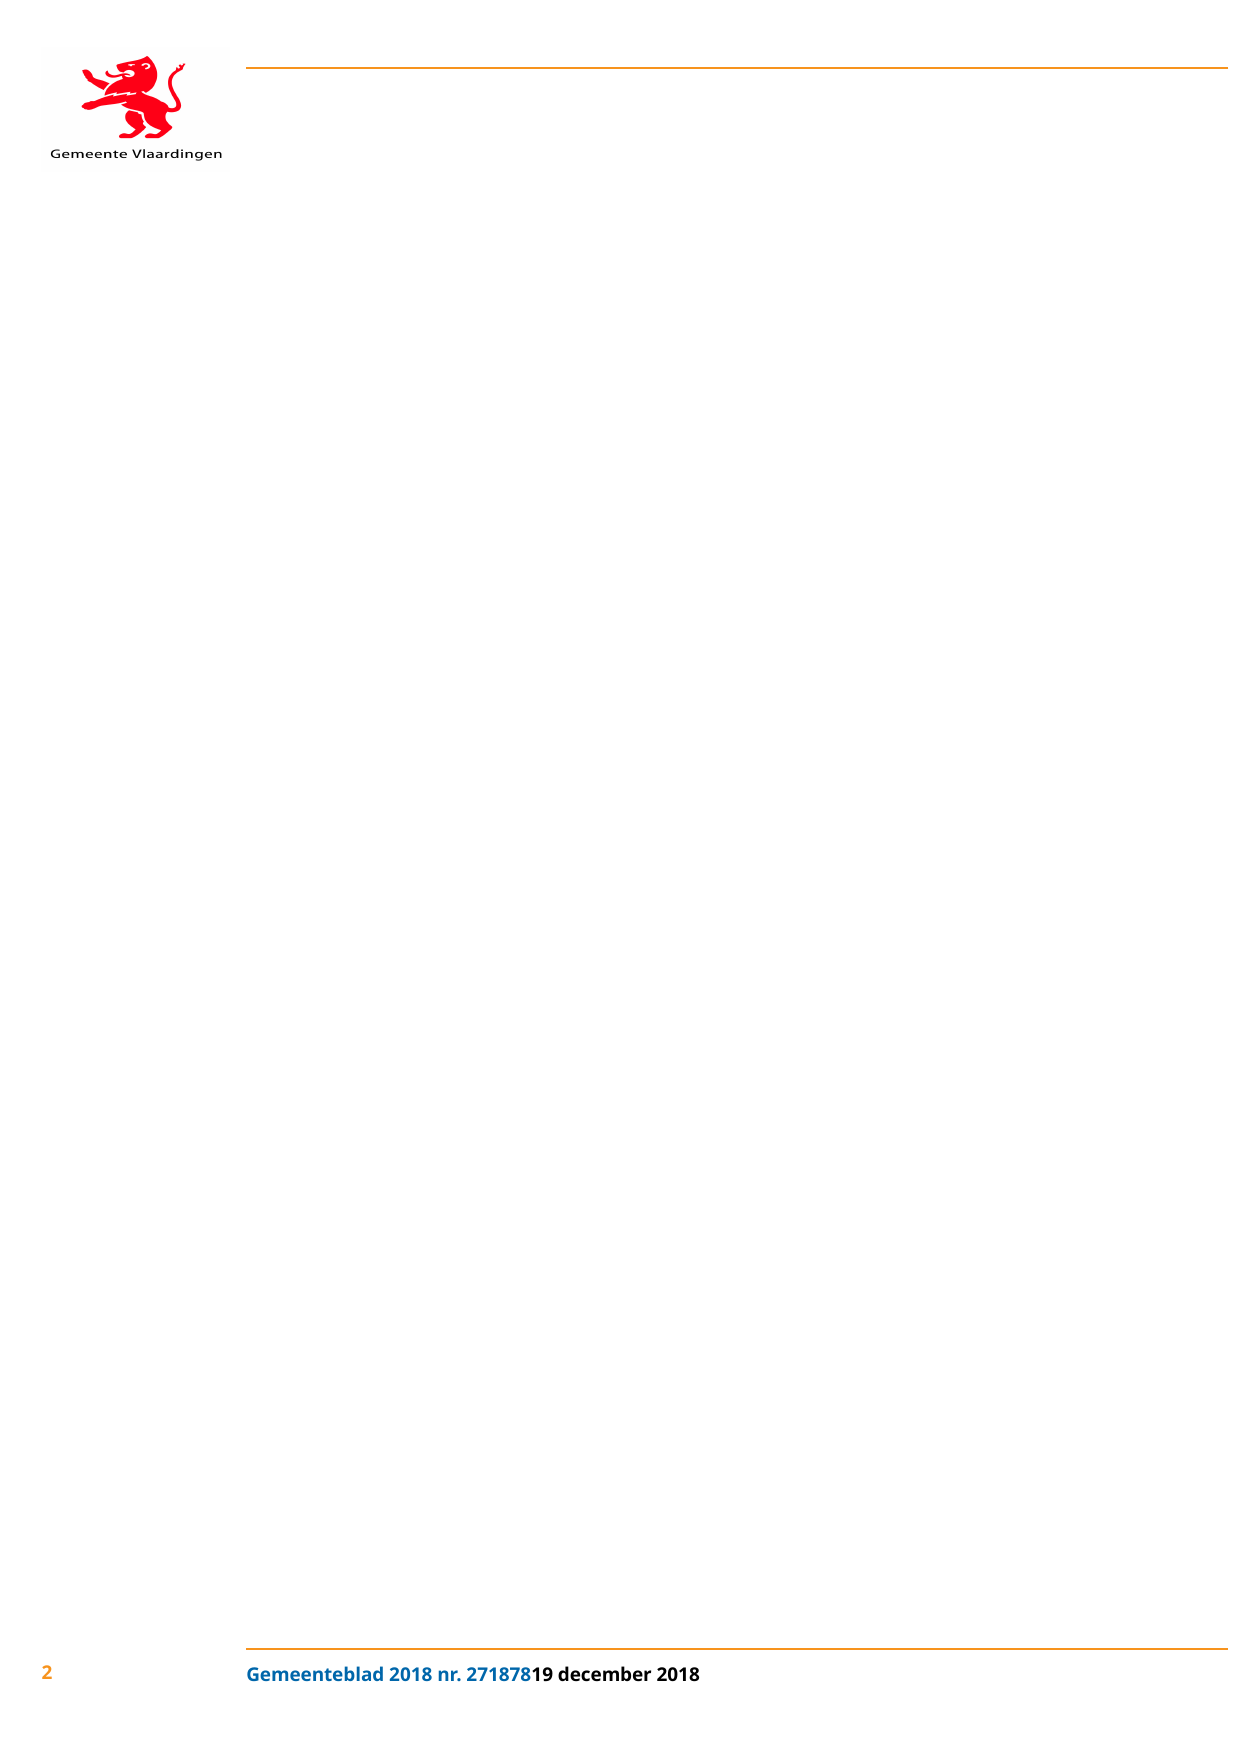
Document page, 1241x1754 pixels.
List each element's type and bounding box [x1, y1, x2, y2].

picture [41, 47, 231, 172]
